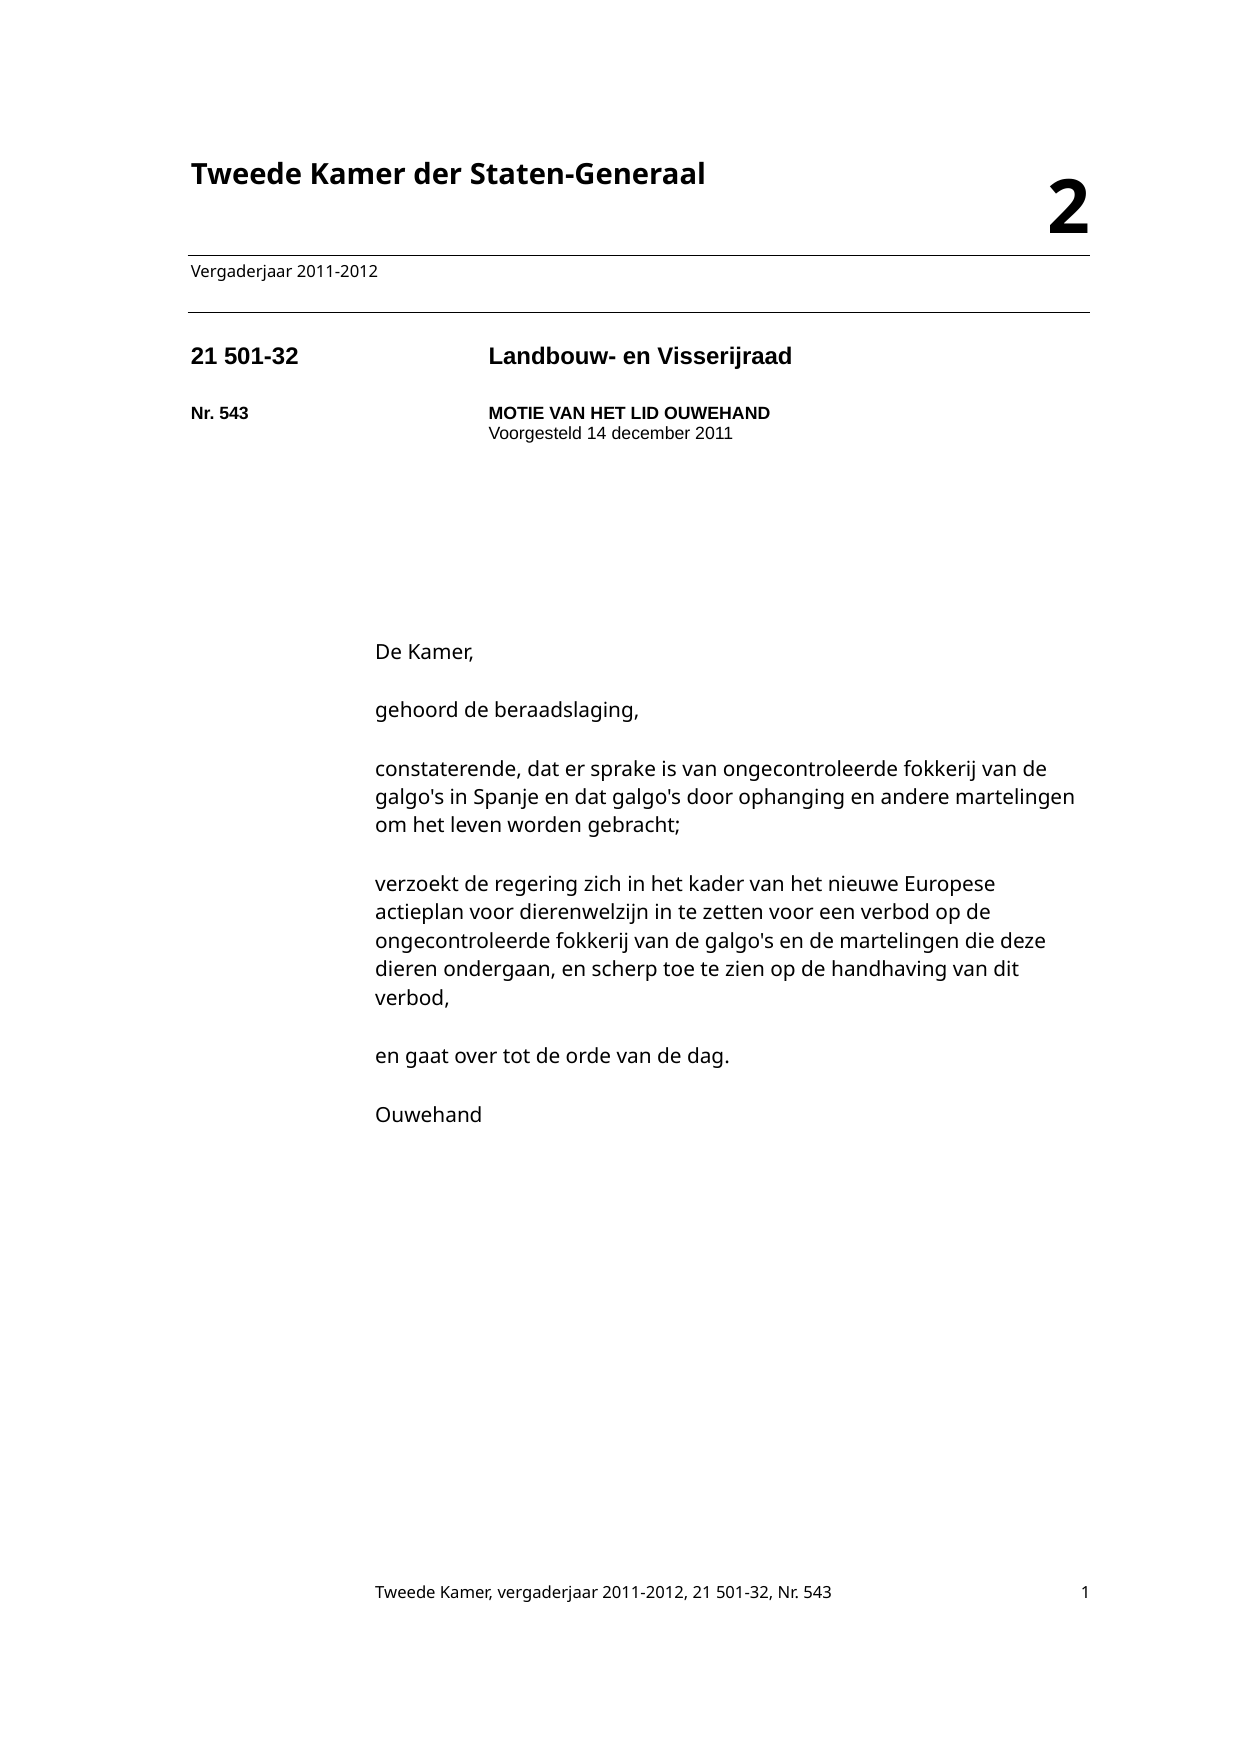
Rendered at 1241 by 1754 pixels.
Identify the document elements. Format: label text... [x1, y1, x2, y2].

text verzoekt de regering zich in het kader van het nieuwe Europese actieplan voor dierenwelzijn in te zetten voor een verbod op de ongecontroleerde fokkerij van de galgo's en de martelingen die deze dieren ondergaan, en scherp toe te zien op de handhaving van dit verbod, [375, 869, 1090, 1011]
table_cell Landbouw- en Visserijraad [485, 339, 1090, 399]
text Ouwehand [375, 1100, 1090, 1128]
table_cell MOTIE VAN HET LID OUWEHAND Voorgesteld 14 december 2011 [485, 399, 1090, 518]
table_cell [485, 313, 1090, 339]
text De Kamer, [375, 637, 1090, 665]
text constaterende, dat er sprake is van ongecontroleerde fokkerij van de galgo's in Spanje en dat galgo's door ophanging en andere martelingen om het leven worden gebracht; [375, 754, 1090, 839]
table_header 2 [910, 150, 1090, 255]
table_header Tweede Kamer der Staten-Generaal [188, 150, 909, 255]
text en gaat over tot de orde van de dag. [375, 1041, 1090, 1070]
text gehoord de beraadslaging, [375, 695, 1090, 724]
table_cell Vergaderjaar 2011-2012 [188, 256, 485, 312]
table_cell 21 501-32 [188, 339, 485, 399]
table_cell [485, 256, 1090, 312]
table_cell [188, 313, 485, 339]
table_cell Nr. 543 [188, 399, 485, 518]
